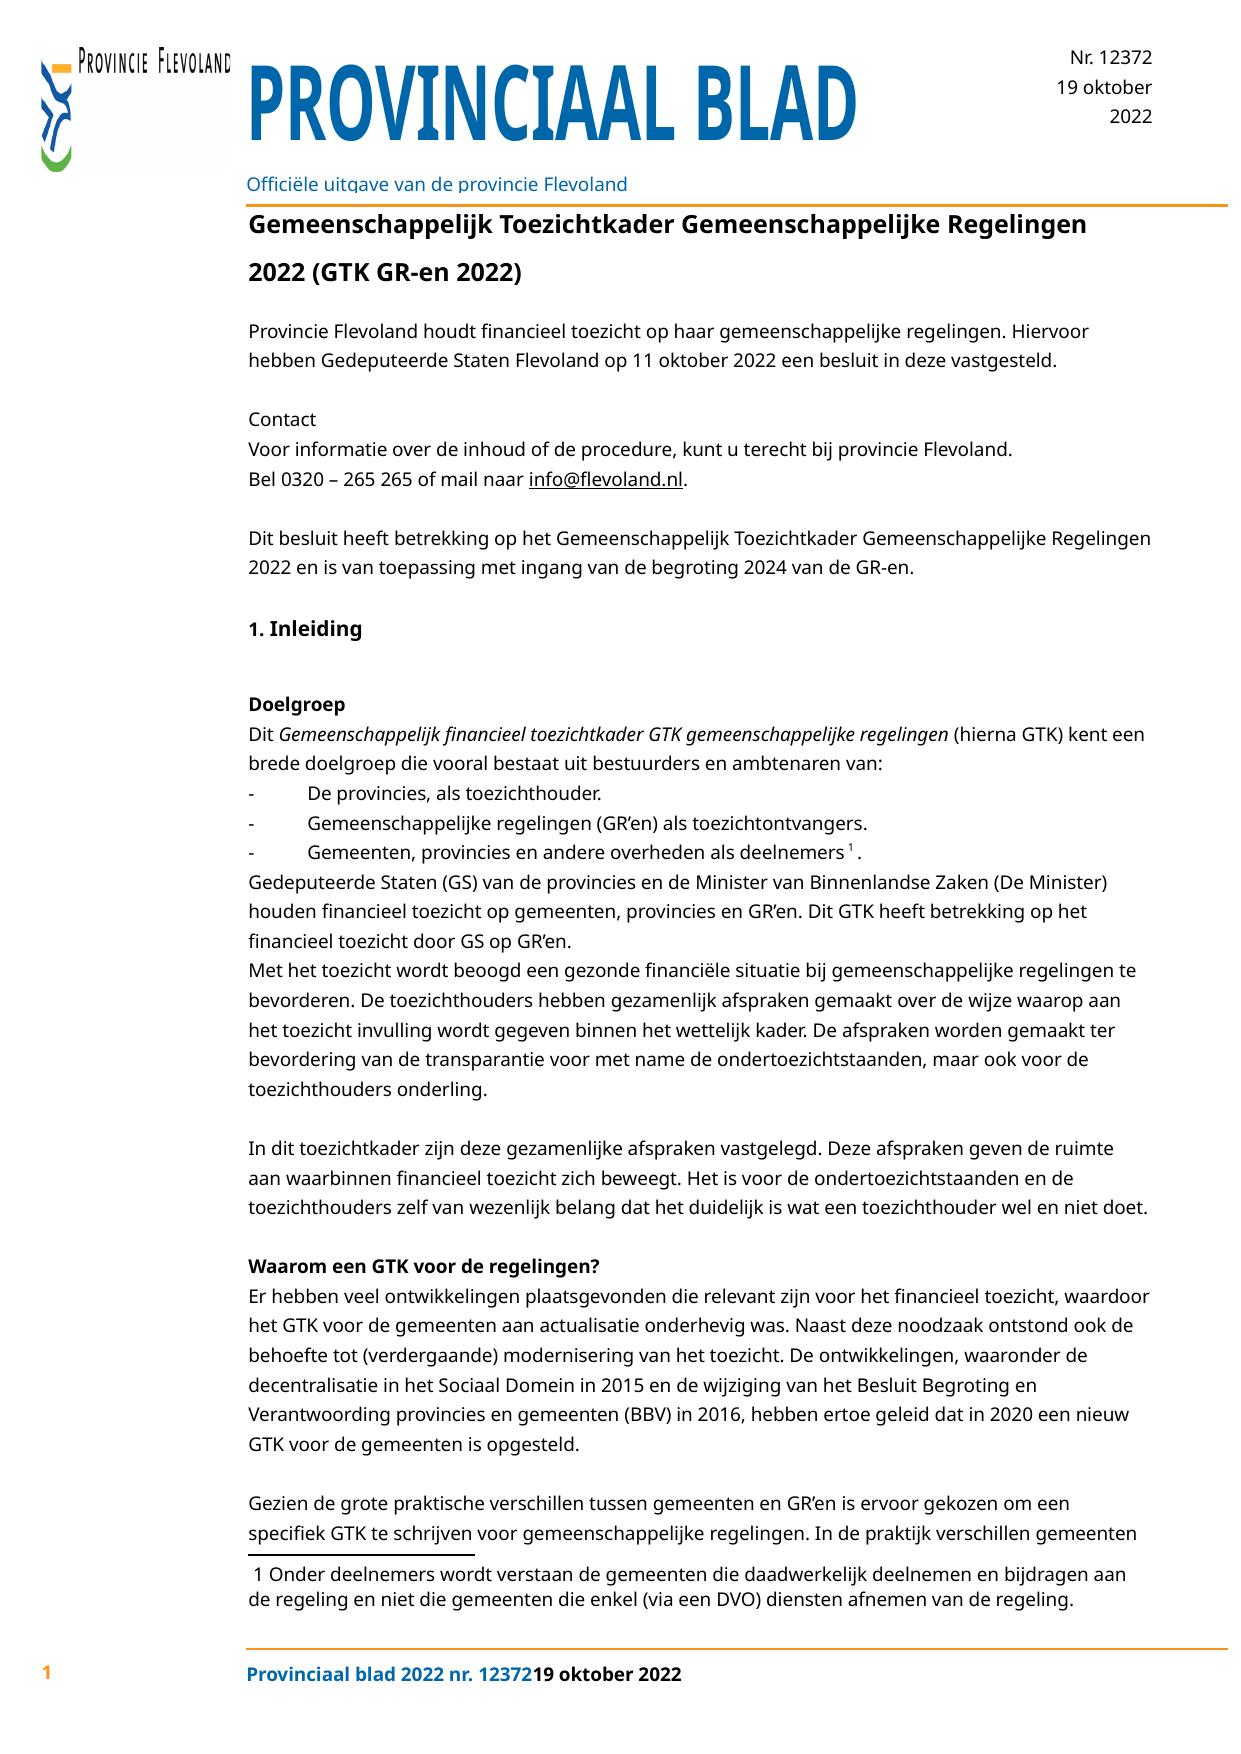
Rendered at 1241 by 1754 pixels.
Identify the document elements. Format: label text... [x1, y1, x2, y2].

text Bel 0320 – 265 265 of mail naar info@flevoland.nl. [248, 466, 1152, 492]
list Gemeenschappelijke regelingen (GR’en) als toezichtontvangers. [248, 810, 1152, 836]
picture [41, 47, 231, 172]
list Onder deelnemers wordt verstaan de gemeenten die daadwerkelijk deelnemen en bijdragen aan de regeling en niet die gemeenten die enkel (via een DVO) diensten afnemen van de regeling. [248, 1561, 1152, 1612]
text Waarom een GTK voor de regelingen? [248, 1253, 1152, 1279]
text Dit Gemeenschappelijk financieel toezichtkader GTK gemeenschappelijke regelingen (hierna GTK) kent een brede doelgroep die vooral bestaat uit bestuurders en ambtenaren van: [248, 721, 1152, 776]
text Contact [248, 407, 1152, 432]
text Gemeenschappelijk Toezichtkader Gemeenschappelijke Regelingen 2022 (GTK GR-en 2022) [248, 207, 1152, 288]
text Gezien de grote praktische verschillen tussen gemeenten en GR’en is ervoor gekozen om een specifiek GTK te schrijven voor gemeenschappelijke regelingen. In de praktijk verschillen gemeenten [248, 1490, 1152, 1546]
text Er hebben veel ontwikkelingen plaatsgevonden die relevant zijn voor het financieel toezicht, waardoor het GTK voor de gemeenten aan actualisatie onderhevig was. Naast deze noodzaak ontstond ook de behoefte tot (verdergaande) modernisering van het toezicht. De ontwikkelingen, waaronder de decentralisatie in het Sociaal Domein in 2015 en de wijziging van het Besluit Begroting en Verantwoording provincies en gemeenten (BBV) in 2016, hebben ertoe geleid dat in 2020 een nieuw GTK voor de gemeenten is opgesteld. [248, 1283, 1152, 1457]
text Gedeputeerde Staten (GS) van de provincies en de Minister van Binnenlandse Zaken (De Minister) houden financieel toezicht op gemeenten, provincies en GR’en. Dit GTK heeft betrekking op het financieel toezicht door GS op GR’en. [248, 869, 1152, 954]
list Gemeenten, provincies en andere overheden als deelnemers. [248, 839, 1152, 865]
text 1. Inleiding [248, 614, 1152, 642]
text Provincie Flevoland houdt financieel toezicht op haar gemeenschappelijke regelingen. Hiervoor hebben Gedeputeerde Staten Flevoland op 11 oktober 2022 een besluit in deze vastgesteld. [248, 318, 1152, 373]
text Dit besluit heeft betrekking op het Gemeenschappelijk Toezichtkader Gemeenschappelijke Regelingen 2022 en is van toepassing met ingang van de begroting 2024 van de GR-en. [248, 525, 1152, 580]
list De provincies, als toezichthouder. [248, 780, 1152, 806]
text In dit toezichtkader zijn deze gezamenlijke afspraken vastgelegd. Deze afspraken geven de ruimte aan waarbinnen financieel toezicht zich beweegt. Het is voor de ondertoezichtstaanden en de toezichthouders zelf van wezenlijk belang dat het duidelijk is wat een toezichthouder wel en niet doet. [248, 1135, 1152, 1220]
text Doelgroep [248, 691, 1152, 717]
text Voor informatie over de inhoud of de procedure, kunt u terecht bij provincie Flevoland. [248, 436, 1152, 462]
text Met het toezicht wordt beoogd een gezonde financiële situatie bij gemeenschappelijke regelingen te bevorderen. De toezichthouders hebben gezamenlijk afspraken gemaakt over de wijze waarop aan het toezicht invulling wordt gegeven binnen het wettelijk kader. De afspraken worden gemaakt ter bevordering van de transparantie voor met name de ondertoezichtstaanden, maar ook voor de toezichthouders onderling. [248, 958, 1152, 1102]
